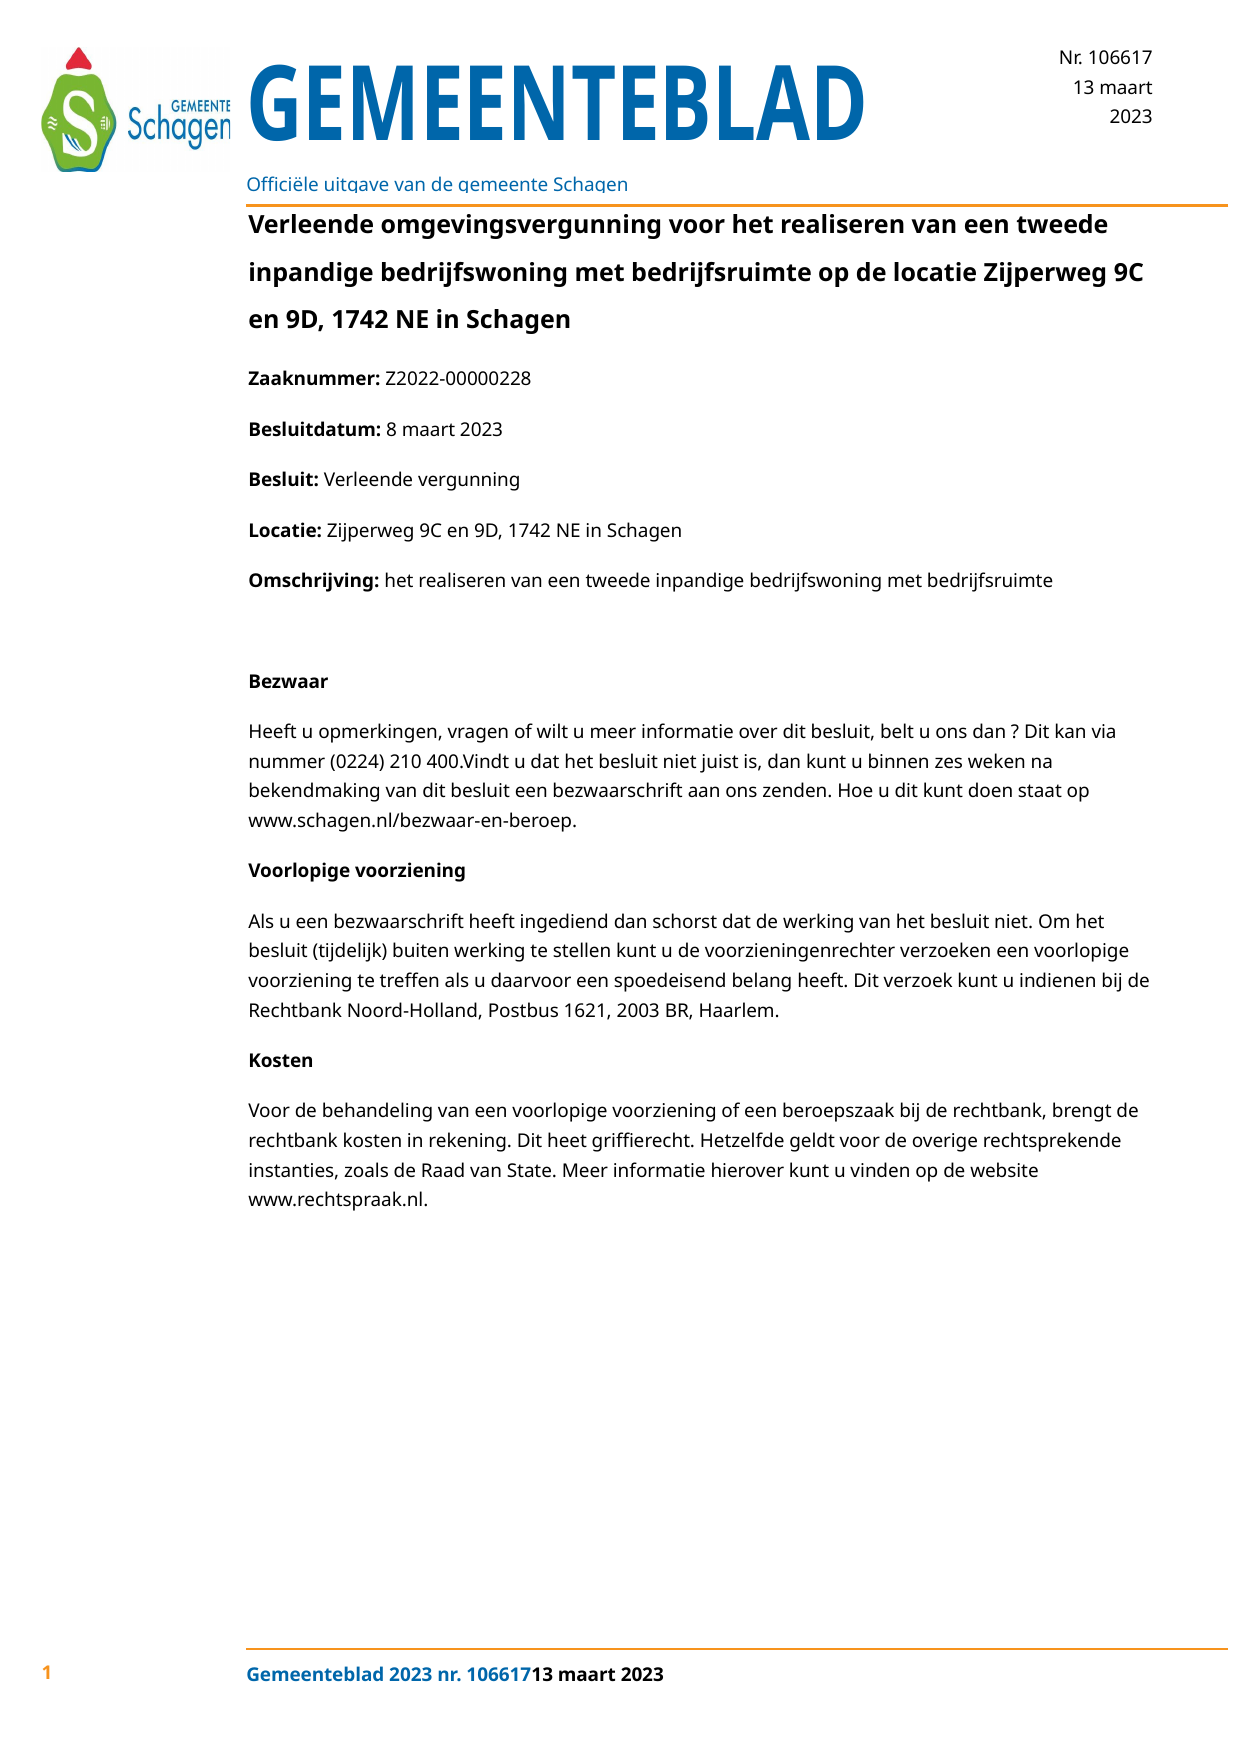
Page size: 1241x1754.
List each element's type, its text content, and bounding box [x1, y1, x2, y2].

text Voor de behandeling van een voorlopige voorziening of een beroepszaak bij de rechtbank, brengt de rechtbank kosten in rekening. Dit heet griffierecht. Hetzelfde geldt voor de overige rechtsprekende instanties, zoals de Raad van State. Meer informatie hierover kunt u vinden op de website www.rechtspraak.nl. [248, 1098, 1152, 1212]
picture [41, 47, 231, 172]
text Heeft u opmerkingen, vragen of wilt u meer informatie over dit besluit, belt u ons dan ? Dit kan via nummer (0224) 210 400.Vindt u dat het besluit niet juist is, dan kunt u binnen zes weken na bekendmaking van dit besluit een bezwaarschrift aan ons zenden. Hoe u dit kunt doen staat op www.schagen.nl/bezwaar-en-beroep. [248, 718, 1152, 833]
text Voorlopige voorziening [248, 858, 1152, 883]
text Bezwaar [248, 668, 1152, 694]
text Verleende omgevingsvergunning voor het realiseren van een tweede inpandige bedrijfswoning met bedrijfsruimte op de locatie Zijperweg 9C en 9D, 1742 NE in Schagen [248, 207, 1152, 336]
text Locatie: Zijperweg 9C en 9D, 1742 NE in Schagen [248, 517, 1152, 542]
text Besluitdatum: 8 maart 2023 [248, 416, 1152, 442]
text Besluit: Verleende vergunning [248, 466, 1152, 492]
text Als u een bezwaarschrift heeft ingediend dan schorst dat de werking van het besluit niet. Om het besluit (tijdelijk) buiten werking te stellen kunt u de voorzieningenrechter verzoeken een voorlopige voorziening te treffen als u daarvoor een spoedeisend belang heeft. Dit verzoek kunt u indienen bij de Rechtbank Noord-Holland, Postbus 1621, 2003 BR, Haarlem. [248, 908, 1152, 1022]
text Zaaknummer: Z2022-00000228 [248, 366, 1152, 391]
text Omschrijving: het realiseren van een tweede inpandige bedrijfswoning met bedrijfsruimte [248, 567, 1152, 593]
text Kosten [248, 1047, 1152, 1073]
